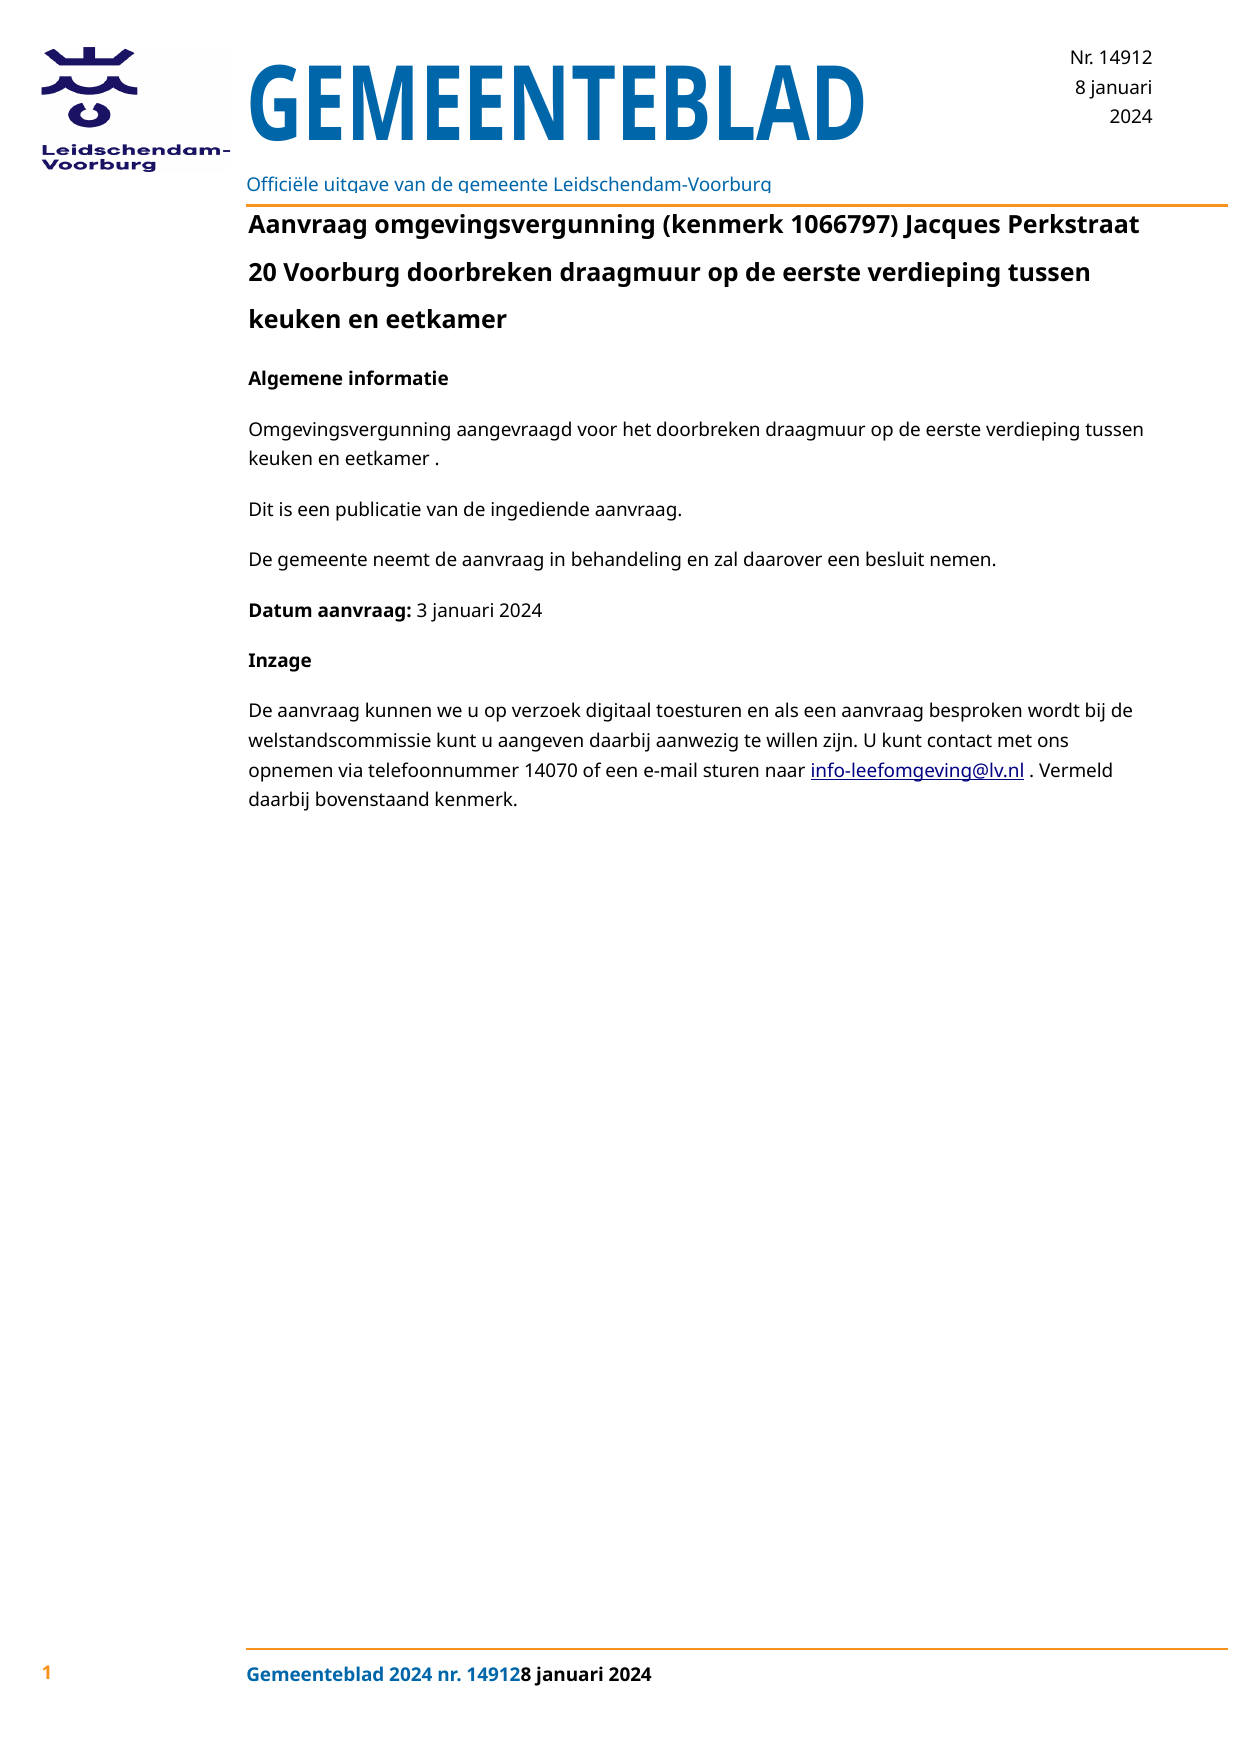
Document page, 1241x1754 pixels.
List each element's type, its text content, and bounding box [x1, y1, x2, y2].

picture [41, 47, 231, 172]
text Inzage [248, 647, 1152, 673]
text Omgevingsvergunning aangevraagd voor het doorbreken draagmuur op de eerste verdieping tussen keuken en eetkamer . [248, 416, 1152, 471]
text Dit is een publicatie van de ingediende aanvraag. [248, 496, 1152, 522]
text Datum aanvraag: 3 januari 2024 [248, 597, 1152, 622]
text Algemene informatie [248, 366, 1152, 391]
text De gemeente neemt de aanvraag in behandeling en zal daarover een besluit nemen. [248, 546, 1152, 572]
text De aanvraag kunnen we u op verzoek digitaal toesturen en als een aanvraag besproken wordt bij de welstandscommissie kunt u aangeven daarbij aanwezig te willen zijn. U kunt contact met ons opnemen via telefoonnummer 14070 of een e-mail sturen naar info-leefomgeving@lv.nl . Vermeld daarbij bovenstaand kenmerk. [248, 698, 1152, 812]
text Aanvraag omgevingsvergunning (kenmerk 1066797) Jacques Perkstraat 20 Voorburg doorbreken draagmuur op de eerste verdieping tussen keuken en eetkamer [248, 207, 1152, 336]
